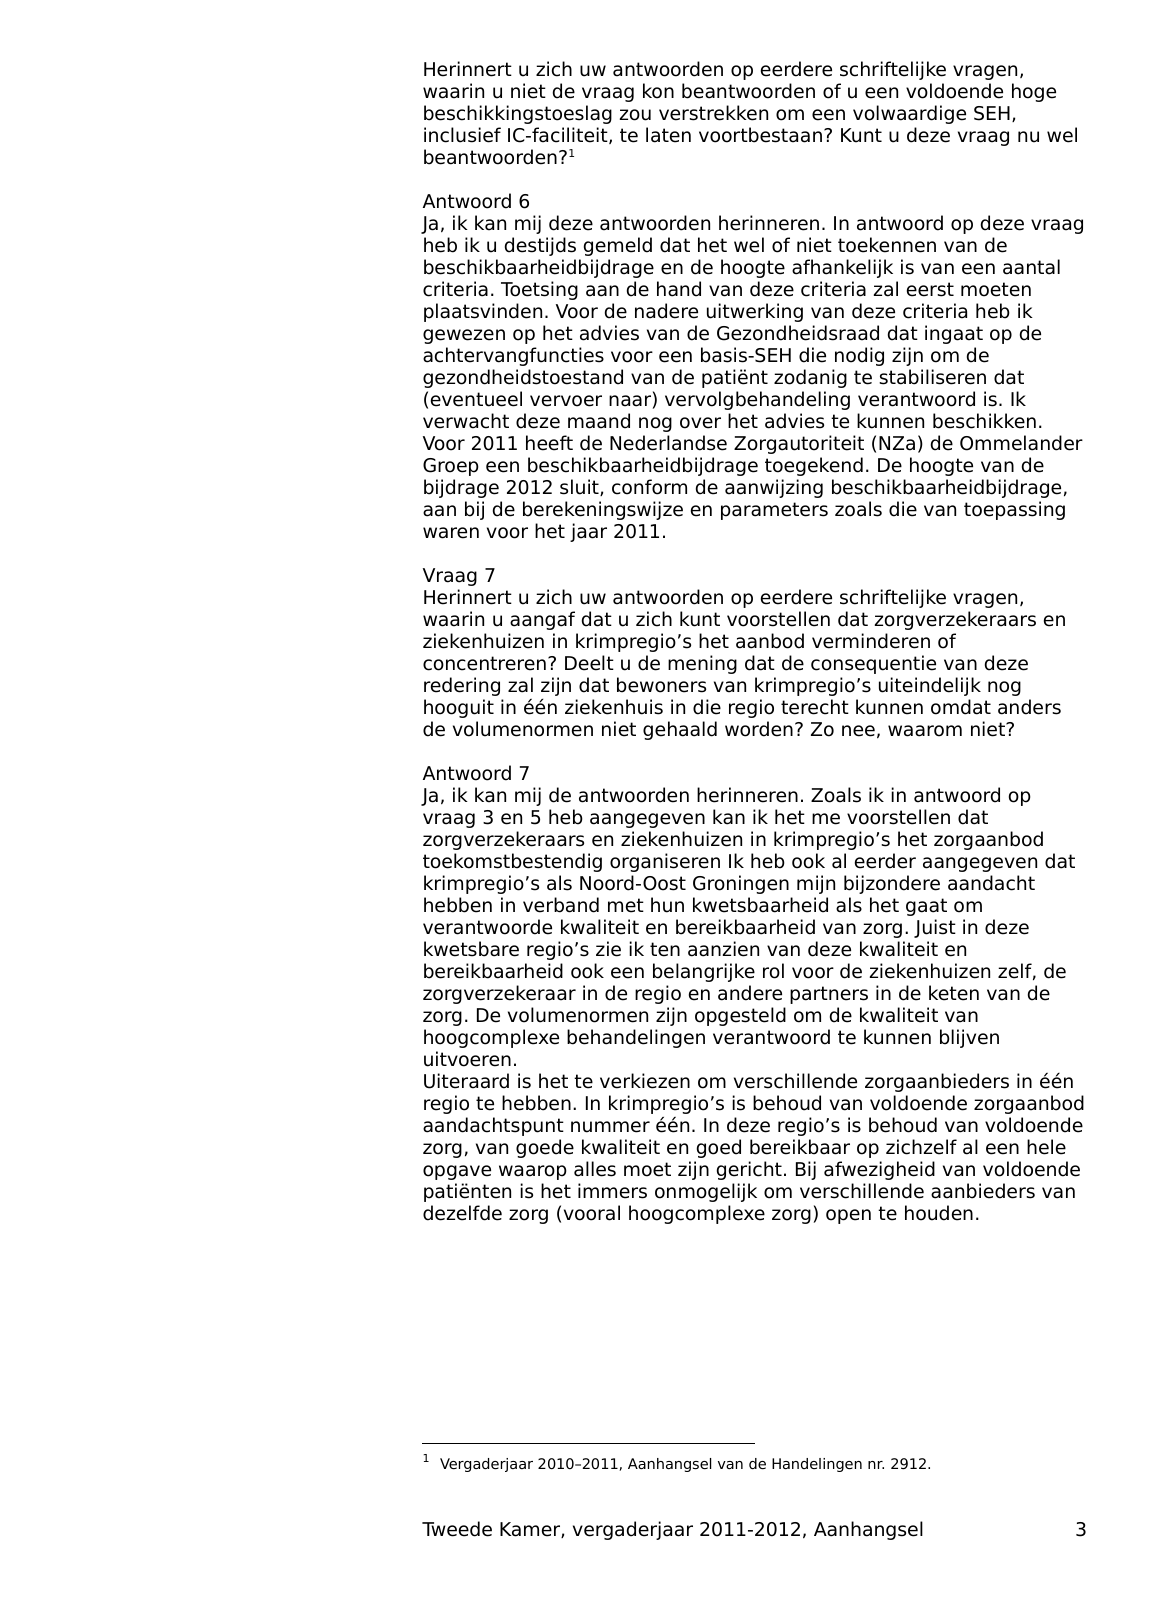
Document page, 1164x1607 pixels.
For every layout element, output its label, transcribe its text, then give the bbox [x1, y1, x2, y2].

text Ja, ik kan mij de antwoorden herinneren. Zoals ik in antwoord op vraag 3 en 5 heb aangegeven kan ik het me voorstellen dat zorgverzekeraars en ziekenhuizen in krimpregio’s het zorgaanbod toekomstbestendig organiseren Ik heb ook al eerder aangegeven dat krimpregio’s als Noord-Oost Groningen mijn bijzondere aandacht hebben in verband met hun kwetsbaarheid als het gaat om verantwoorde kwaliteit en bereikbaarheid van zorg. Juist in deze kwetsbare regio’s zie ik ten aanzien van deze kwaliteit en bereikbaarheid ook een belangrijke rol voor de ziekenhuizen zelf, de zorgverzekeraar in de regio en andere partners in de keten van de zorg. De volumenormen zijn opgesteld om de kwaliteit van hoogcomplexe behandelingen verantwoord te kunnen blijven uitvoeren. [422, 785, 1087, 1071]
text Vraag 7 [422, 565, 1087, 587]
text Herinnert u zich uw antwoorden op eerdere schriftelijke vragen, waarin u niet de vraag kon beantwoorden of u een voldoende hoge beschikkingstoeslag zou verstrekken om een volwaardige SEH, inclusief IC-faciliteit, te laten voortbestaan? Kunt u deze vraag nu wel beantwoorden? [422, 59, 1087, 169]
text Voor 2011 heeft de Nederlandse Zorgautoriteit (NZa) de Ommelander Groep een beschikbaarheidbijdrage toegekend. De hoogte van de bijdrage 2012 sluit, conform de aanwijzing beschikbaarheidbijdrage, aan bij de berekeningswijze en parameters zoals die van toepassing waren voor het jaar 2011. [422, 433, 1087, 543]
text Ja, ik kan mij deze antwoorden herinneren. In antwoord op deze vraag heb ik u destijds gemeld dat het wel of niet toekennen van de beschikbaarheidbijdrage en de hoogte afhankelijk is van een aantal criteria. Toetsing aan de hand van deze criteria zal eerst moeten plaatsvinden. Voor de nadere uitwerking van deze criteria heb ik gewezen op het advies van de Gezondheidsraad dat ingaat op de achtervangfuncties voor een basis-SEH die nodig zijn om de gezondheidstoestand van de patiënt zodanig te stabiliseren dat (eventueel vervoer naar) vervolgbehandeling verantwoord is. Ik verwacht deze maand nog over het advies te kunnen beschikken. [422, 213, 1087, 433]
text Herinnert u zich uw antwoorden op eerdere schriftelijke vragen, waarin u aangaf dat u zich kunt voorstellen dat zorgverzekeraars en ziekenhuizen in krimpregio’s het aanbod verminderen of concentreren? Deelt u de mening dat de consequentie van deze redering zal zijn dat bewoners van krimpregio’s uiteindelijk nog hooguit in één ziekenhuis in die regio terecht kunnen omdat anders de volumenormen niet gehaald worden? Zo nee, waarom niet? [422, 587, 1087, 741]
text Uiteraard is het te verkiezen om verschillende zorgaanbieders in één regio te hebben. In krimpregio’s is behoud van voldoende zorgaanbod aandachtspunt nummer één. In deze regio’s is behoud van voldoende zorg, van goede kwaliteit en goed bereikbaar op zichzelf al een hele opgave waarop alles moet zijn gericht. Bij afwezigheid van voldoende patiënten is het immers onmogelijk om verschillende aanbieders van dezelfde zorg (vooral hoogcomplexe zorg) open te houden. [422, 1071, 1087, 1224]
text Antwoord 6 [422, 191, 1087, 213]
text Vergaderjaar 2010–2011, Aanhangsel van de Handelingen nr. 2912. [422, 1452, 1087, 1474]
text Antwoord 7 [422, 763, 1087, 785]
